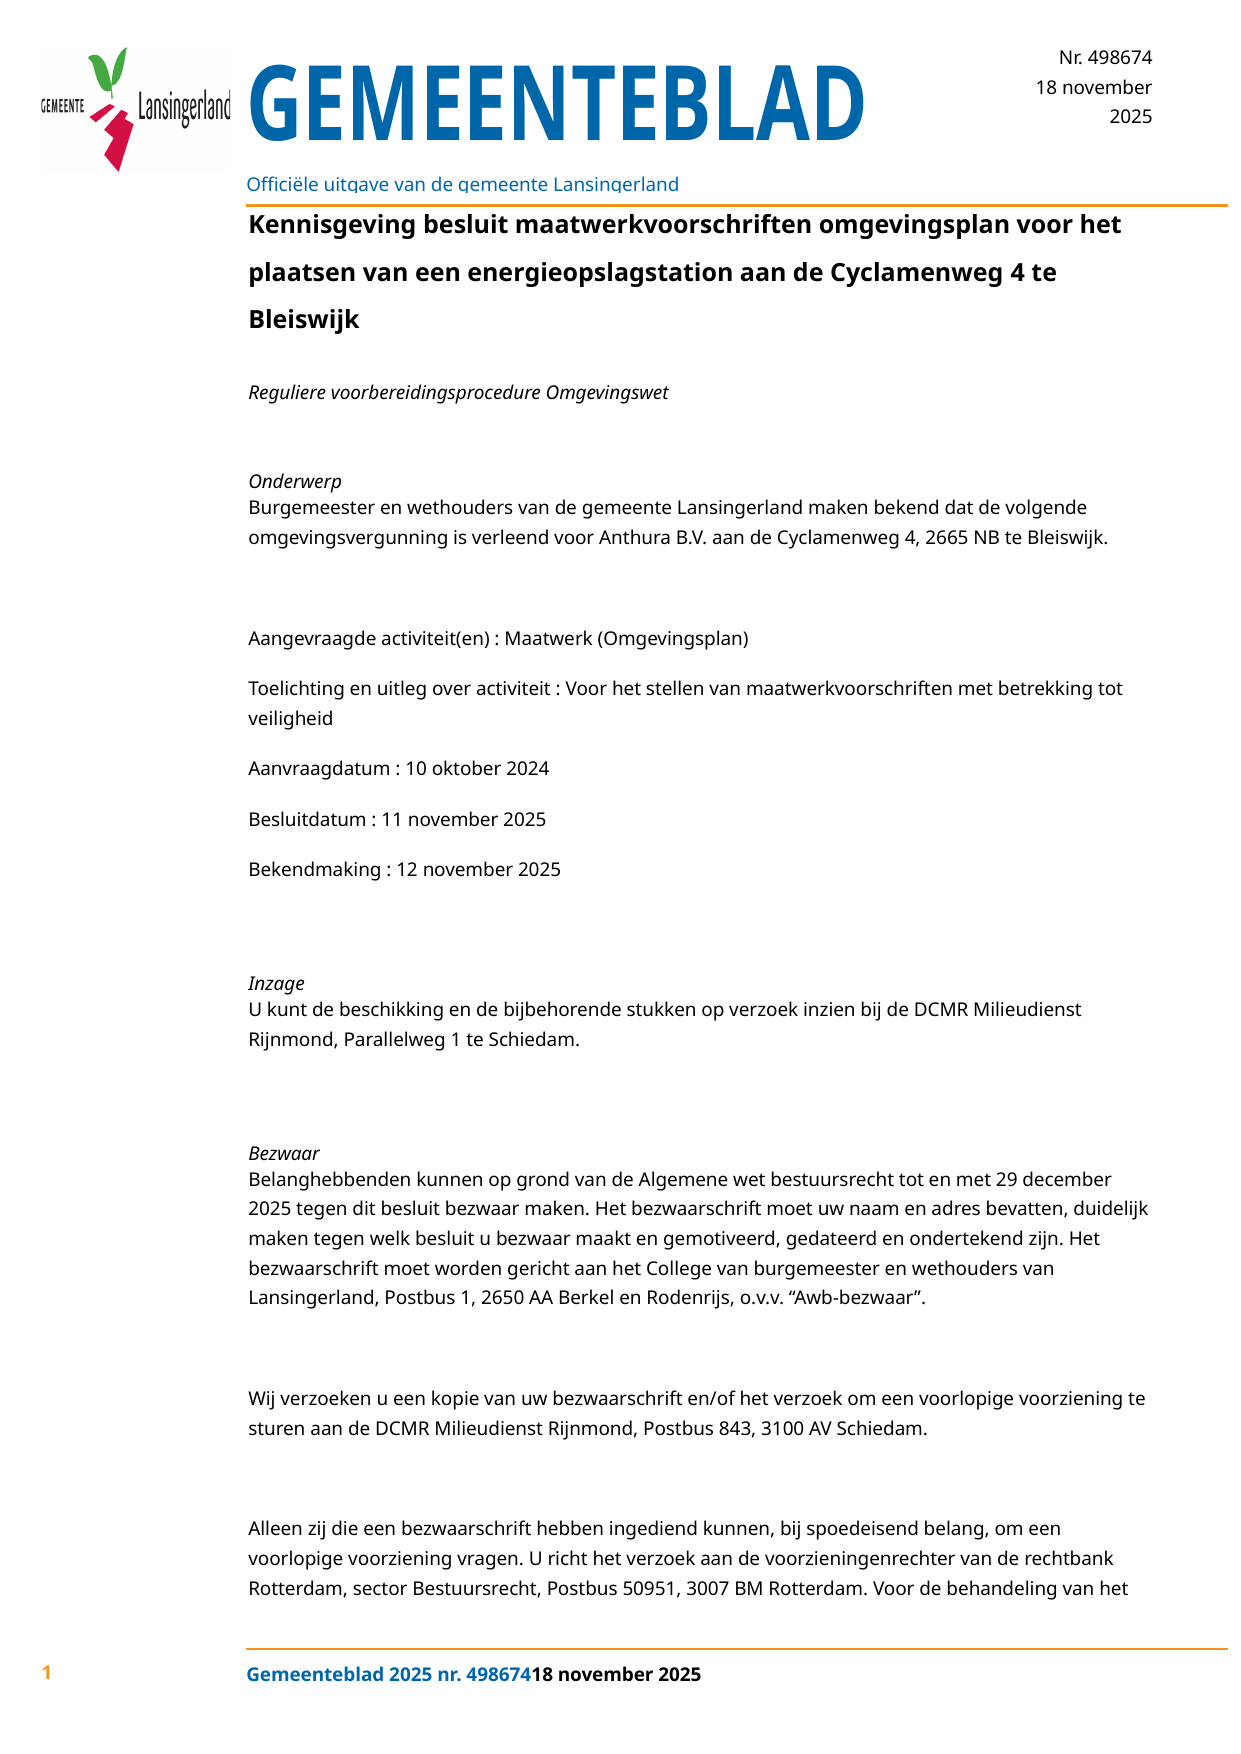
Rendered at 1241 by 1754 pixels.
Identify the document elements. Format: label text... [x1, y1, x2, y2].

text Aangevraagde activiteit(en) : Maatwerk (Omgevingsplan) [248, 625, 1152, 651]
text Inzage [248, 971, 1152, 996]
text Bezwaar [248, 1140, 1152, 1166]
text Alleen zij die een bezwaarschrift hebben ingediend kunnen, bij spoedeisend belang, om een voorlopige voorziening vragen. U richt het verzoek aan de voorzieningenrechter van de rechtbank Rotterdam, sector Bestuursrecht, Postbus 50951, 3007 BM Rotterdam. Voor de behandeling van het [248, 1516, 1152, 1600]
picture [41, 47, 231, 172]
text Onderwerp [248, 469, 1152, 494]
text Kennisgeving besluit maatwerkvoorschriften omgevingsplan voor het plaatsen van een energieopslagstation aan de Cyclamenweg 4 te Bleiswijk [248, 207, 1152, 336]
text Burgemeester en wethouders van de gemeente Lansingerland maken bekend dat de volgende omgevingsvergunning is verleend voor Anthura B.V. aan de Cyclamenweg 4, 2665 NB te Bleiswijk. [248, 494, 1152, 550]
text U kunt de beschikking en de bijbehorende stukken op verzoek inzien bij de DCMR Milieudienst Rijnmond, Parallelweg 1 te Schiedam. [248, 996, 1152, 1052]
text Bekendmaking : 12 november 2025 [248, 856, 1152, 882]
text Belanghebbenden kunnen op grond van de Algemene wet bestuursrecht tot en met 29 december 2025 tegen dit besluit bezwaar maken. Het bezwaarschrift moet uw naam en adres bevatten, duidelijk maken tegen welk besluit u bezwaar maakt en gemotiveerd, gedateerd en ondertekend zijn. Het bezwaarschrift moet worden gericht aan het College van burgemeester en wethouders van Lansingerland, Postbus 1, 2650 AA Berkel en Rodenrijs, o.v.v. “Awb-bezwaar”. [248, 1166, 1152, 1310]
text Aanvraagdatum : 10 oktober 2024 [248, 755, 1152, 781]
text Besluitdatum : 11 november 2025 [248, 806, 1152, 831]
text Wij verzoeken u een kopie van uw bezwaarschrift en/of het verzoek om een voorlopige voorziening te sturen aan de DCMR Milieudienst Rijnmond, Postbus 843, 3100 AV Schiedam. [248, 1385, 1152, 1440]
text Reguliere voorbereidingsprocedure Omgevingswet [248, 379, 1152, 405]
text Toelichting en uitleg over activiteit : Voor het stellen van maatwerkvoorschriften met betrekking tot veiligheid [248, 675, 1152, 731]
